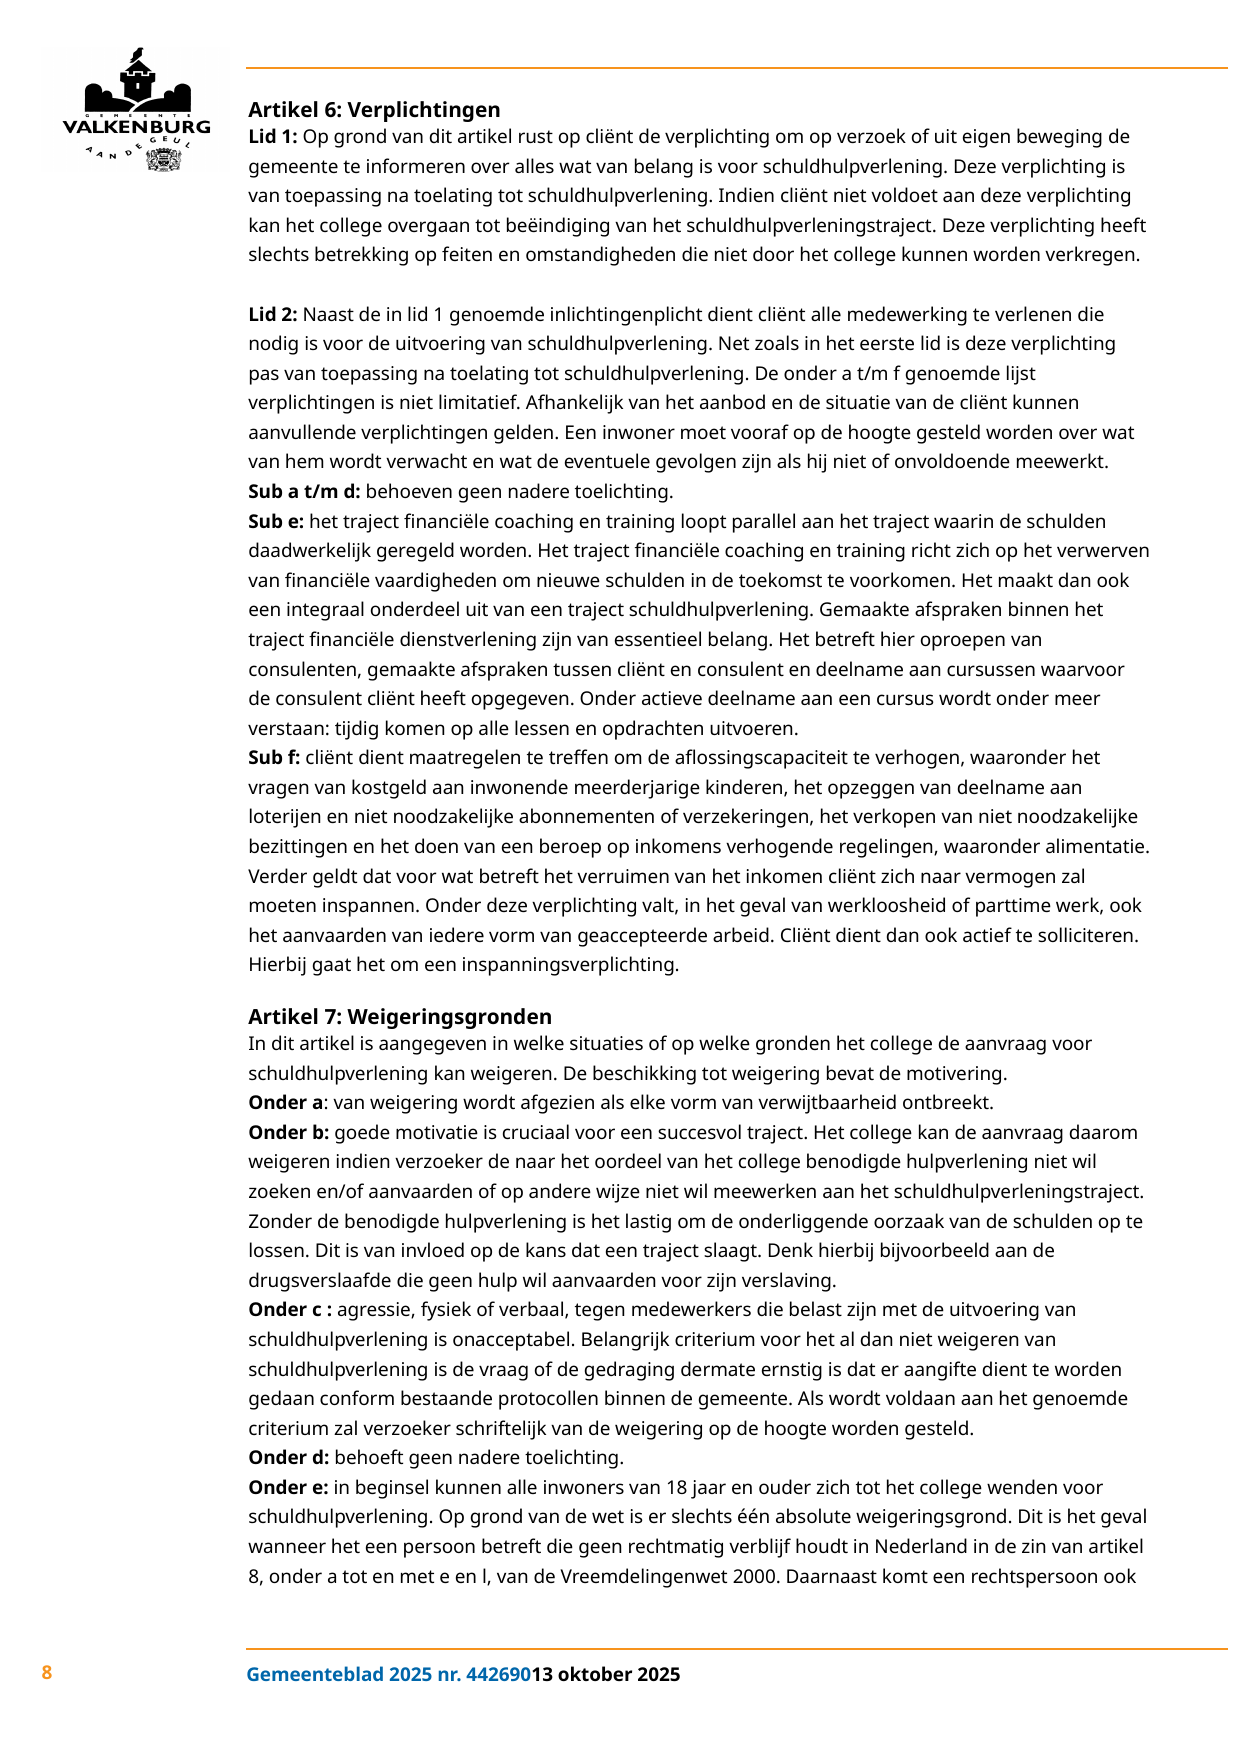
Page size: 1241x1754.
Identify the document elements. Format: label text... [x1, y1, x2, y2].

text Verder geldt dat voor wat betreft het verruimen van het inkomen cliënt zich naar vermogen zal moeten inspannen. Onder deze verplichting valt, in het geval van werkloosheid of parttime werk, ook het aanvaarden van iedere vorm van geaccepteerde arbeid. Cliënt dient dan ook actief te solliciteren. Hierbij gaat het om een inspanningsverplichting. [248, 863, 1152, 977]
text Artikel 7: Weigeringsgronden [248, 1002, 1152, 1030]
text Onder a: van weigering wordt afgezien als elke vorm van verwijtbaarheid ontbreekt. [248, 1089, 1152, 1115]
text Lid 2: Naast de in lid 1 genoemde inlichtingenplicht dient cliënt alle medewerking te verlenen die nodig is voor de uitvoering van schuldhulpverlening. Net zoals in het eerste lid is deze verplichting pas van toepassing na toelating tot schuldhulpverlening. De onder a t/m f genoemde lijst verplichtingen is niet limitatief. Afhankelijk van het aanbod en de situatie van de cliënt kunnen aanvullende verplichtingen gelden. Een inwoner moet vooraf op de hoogte gesteld worden over wat van hem wordt verwacht en wat de eventuele gevolgen zijn als hij niet of onvoldoende meewerkt. [248, 301, 1152, 474]
text In dit artikel is aangegeven in welke situaties of op welke gronden het college de aanvraag voor schuldhulpverlening kan weigeren. De beschikking tot weigering bevat de motivering. [248, 1030, 1152, 1086]
text Lid 1: Op grond van dit artikel rust op cliënt de verplichting om op verzoek of uit eigen beweging de gemeente te informeren over alles wat van belang is voor schuldhulpverlening. Deze verplichting is van toepassing na toelating tot schuldhulpverlening. Indien cliënt niet voldoet aan deze verplichting kan het college overgaan tot beëindiging van het schuldhulpverleningstraject. Deze verplichting heeft slechts betrekking op feiten en omstandigheden die niet door het college kunnen worden verkregen. [248, 123, 1152, 267]
text Artikel 6: Verplichtingen [248, 95, 1152, 123]
text Onder d: behoeft geen nadere toelichting. [248, 1444, 1152, 1470]
picture [41, 47, 231, 172]
text Onder c : agressie, fysiek of verbaal, tegen medewerkers die belast zijn met de uitvoering van schuldhulpverlening is onacceptabel. Belangrijk criterium voor het al dan niet weigeren van schuldhulpverlening is de vraag of de gedraging dermate ernstig is dat er aangifte dient te worden gedaan conform bestaande protocollen binnen de gemeente. Als wordt voldaan aan het genoemde criterium zal verzoeker schriftelijk van de weigering op de hoogte worden gesteld. [248, 1297, 1152, 1441]
text Sub a t/m d: behoeven geen nadere toelichting. [248, 478, 1152, 504]
text Sub e: het traject financiële coaching en training loopt parallel aan het traject waarin de schulden daadwerkelijk geregeld worden. Het traject financiële coaching en training richt zich op het verwerven van financiële vaardigheden om nieuwe schulden in de toekomst te voorkomen. Het maakt dan ook een integraal onderdeel uit van een traject schuldhulpverlening. Gemaakte afspraken binnen het traject financiële dienstverlening zijn van essentieel belang. Het betreft hier oproepen van consulenten, gemaakte afspraken tussen cliënt en consulent en deelname aan cursussen waarvoor de consulent cliënt heeft opgegeven. Onder actieve deelname aan een cursus wordt onder meer verstaan: tijdig komen op alle lessen en opdrachten uitvoeren. [248, 508, 1152, 741]
text Sub f: cliënt dient maatregelen te treffen om de aflossingscapaciteit te verhogen, waaronder het vragen van kostgeld aan inwonende meerderjarige kinderen, het opzeggen van deelname aan loterijen en niet noodzakelijke abonnementen of verzekeringen, het verkopen van niet noodzakelijke bezittingen en het doen van een beroep op inkomens verhogende regelingen, waaronder alimentatie. [248, 744, 1152, 859]
text Onder e: in beginsel kunnen alle inwoners van 18 jaar en ouder zich tot het college wenden voor schuldhulpverlening. Op grond van de wet is er slechts één absolute weigeringsgrond. Dit is het geval wanneer het een persoon betreft die geen rechtmatig verblijf houdt in Nederland in de zin van artikel 8, onder a tot en met e en l, van de Vreemdelingenwet 2000. Daarnaast komt een rechtspersoon ook [248, 1474, 1152, 1589]
text Onder b: goede motivatie is cruciaal voor een succesvol traject. Het college kan de aanvraag daarom weigeren indien verzoeker de naar het oordeel van het college benodigde hulpverlening niet wil zoeken en/of aanvaarden of op andere wijze niet wil meewerken aan het schuldhulpverleningstraject. Zonder de benodigde hulpverlening is het lastig om de onderliggende oorzaak van de schulden op te lossen. Dit is van invloed op de kans dat een traject slaagt. Denk hierbij bijvoorbeeld aan de drugsverslaafde die geen hulp wil aanvaarden voor zijn verslaving. [248, 1119, 1152, 1293]
